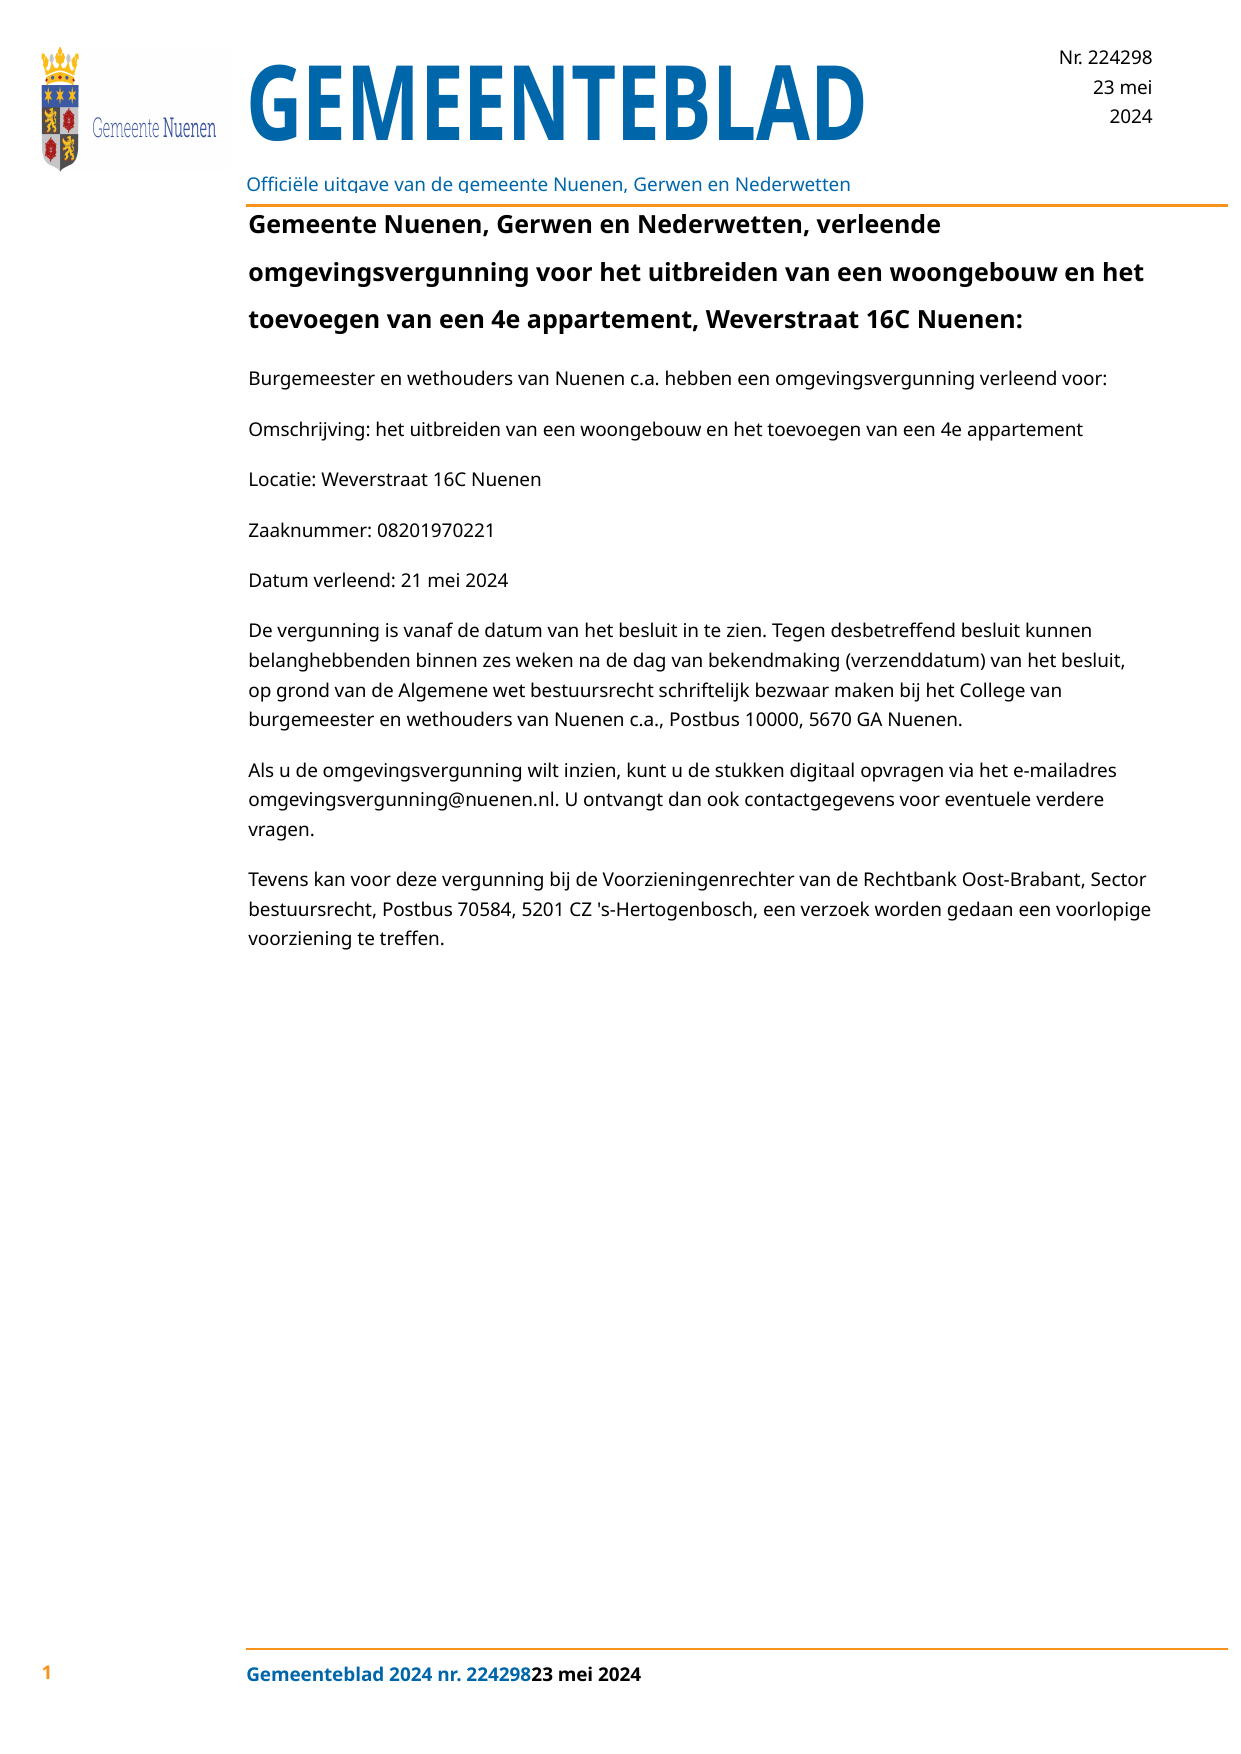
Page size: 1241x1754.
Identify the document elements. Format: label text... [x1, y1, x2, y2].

text Zaaknummer: 08201970221 [248, 517, 1152, 542]
text Gemeente Nuenen, Gerwen en Nederwetten, verleende omgevingsvergunning voor het uitbreiden van een woongebouw en het toevoegen van een 4e appartement, Weverstraat 16C Nuenen: [248, 207, 1152, 336]
text De vergunning is vanaf de datum van het besluit in te zien. Tegen desbetreffend besluit kunnen belanghebbenden binnen zes weken na de dag van bekendmaking (verzenddatum) van het besluit, op grond van de Algemene wet bestuursrecht schriftelijk bezwaar maken bij het College van burgemeester en wethouders van Nuenen c.a., Postbus 10000, 5670 GA Nuenen. [248, 618, 1152, 732]
text Burgemeester en wethouders van Nuenen c.a. hebben een omgevingsvergunning verleend voor: [248, 366, 1152, 391]
text Tevens kan voor deze vergunning bij de Voorzieningenrechter van de Rechtbank Oost-Brabant, Sector bestuursrecht, Postbus 70584, 5201 CZ 's-Hertogenbosch, een verzoek worden gedaan een voorlopige voorziening te treffen. [248, 866, 1152, 951]
text Omschrijving: het uitbreiden van een woongebouw en het toevoegen van een 4e appartement [248, 416, 1152, 442]
text Als u de omgevingsvergunning wilt inzien, kunt u de stukken digitaal opvragen via het e-mailadres omgevingsvergunning@nuenen.nl. U ontvangt dan ook contactgegevens voor eventuele verdere vragen. [248, 757, 1152, 842]
picture [41, 47, 231, 172]
text Datum verleend: 21 mei 2024 [248, 567, 1152, 593]
text Locatie: Weverstraat 16C Nuenen [248, 466, 1152, 492]
